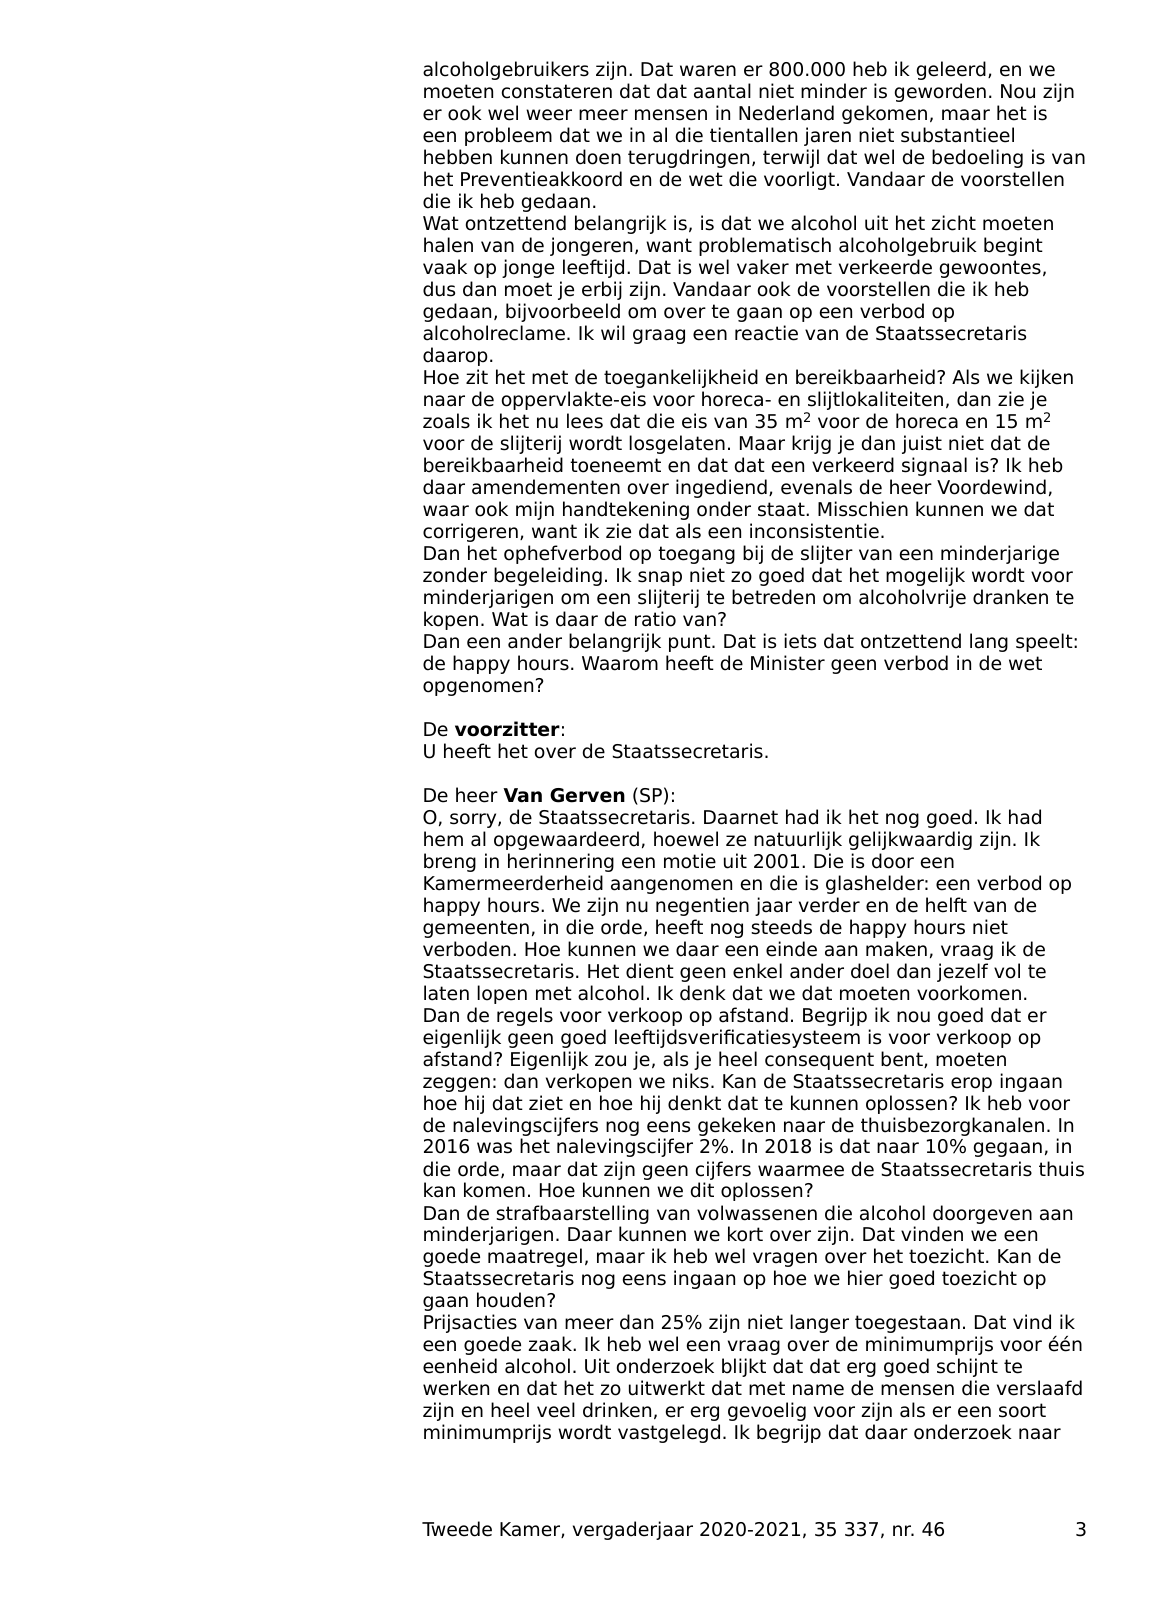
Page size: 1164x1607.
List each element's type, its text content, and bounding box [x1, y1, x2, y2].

text Dan een ander belangrijk punt. Dat is iets dat ontzettend lang speelt: de happy hours. Waarom heeft de Minister geen verbod in de wet opgenomen? [422, 631, 1087, 696]
text De voorzitter: [422, 719, 1087, 741]
text O, sorry, de Staatssecretaris. Daarnet had ik het nog goed. Ik had hem al opgewaardeerd, hoewel ze natuurlijk gelijkwaardig zijn. Ik breng in herinnering een motie uit 2001. Die is door een Kamermeerderheid aangenomen en die is glashelder: een verbod op happy hours. We zijn nu negentien jaar verder en de helft van de gemeenten, in die orde, heeft nog steeds de happy hours niet verboden. Hoe kunnen we daar een einde aan maken, vraag ik de Staatssecretaris. Het dient geen enkel ander doel dan jezelf vol te laten lopen met alcohol. Ik denk dat we dat moeten voorkomen. [422, 807, 1087, 1004]
text Dan de regels voor verkoop op afstand. Begrijp ik nou goed dat er eigenlijk geen goed leeftijdsverificatiesysteem is voor verkoop op afstand? Eigenlijk zou je, als je heel consequent bent, moeten zeggen: dan verkopen we niks. Kan de Staatssecretaris erop ingaan hoe hij dat ziet en hoe hij denkt dat te kunnen oplossen? Ik heb voor de nalevingscijfers nog eens gekeken naar de thuisbezorgkanalen. In 2016 was het nalevingscijfer 2%. In 2018 is dat naar 10% gegaan, in die orde, maar dat zijn geen cijfers waarmee de Staatssecretaris thuis kan komen. Hoe kunnen we dit oplossen? [422, 1004, 1087, 1202]
text De heer Van Gerven (SP): [422, 785, 1087, 807]
text Hoe zit het met de toegankelijkheid en bereikbaarheid? Als we kijken naar de oppervlakte-eis voor horeca- en slijtlokaliteiten, dan zie je zoals ik het nu lees dat die eis van 35 m2 voor de horeca en 15 m2 voor de slijterij wordt losgelaten. Maar krijg je dan juist niet dat de bereikbaarheid toeneemt en dat dat een verkeerd signaal is? Ik heb daar amendementen over ingediend, evenals de heer Voordewind, waar ook mijn handtekening onder staat. Misschien kunnen we dat corrigeren, want ik zie dat als een inconsistentie. [422, 367, 1087, 543]
text Dan het ophefverbod op toegang bij de slijter van een minderjarige zonder begeleiding. Ik snap niet zo goed dat het mogelijk wordt voor minderjarigen om een slijterij te betreden om alcoholvrije dranken te kopen. Wat is daar de ratio van? [422, 543, 1087, 631]
text Wat ontzettend belangrijk is, is dat we alcohol uit het zicht moeten halen van de jongeren, want problematisch alcoholgebruik begint vaak op jonge leeftijd. Dat is wel vaker met verkeerde gewoontes, dus dan moet je erbij zijn. Vandaar ook de voorstellen die ik heb gedaan, bijvoorbeeld om over te gaan op een verbod op alcoholreclame. Ik wil graag een reactie van de Staatssecretaris daarop. [422, 213, 1087, 367]
text alcoholgebruikers zijn. Dat waren er 800.000 heb ik geleerd, en we moeten constateren dat dat aantal niet minder is geworden. Nou zijn er ook wel weer meer mensen in Nederland gekomen, maar het is een probleem dat we in al die tientallen jaren niet substantieel hebben kunnen doen terugdringen, terwijl dat wel de bedoeling is van het Preventieakkoord en de wet die voorligt. Vandaar de voorstellen die ik heb gedaan. [422, 59, 1087, 213]
text Prijsacties van meer dan 25% zijn niet langer toegestaan. Dat vind ik een goede zaak. Ik heb wel een vraag over de minimumprijs voor één eenheid alcohol. Uit onderzoek blijkt dat dat erg goed schijnt te werken en dat het zo uitwerkt dat met name de mensen die verslaafd zijn en heel veel drinken, er erg gevoelig voor zijn als er een soort minimumprijs wordt vastgelegd. Ik begrijp dat daar onderzoek naar [422, 1312, 1087, 1444]
text Dan de strafbaarstelling van volwassenen die alcohol doorgeven aan minderjarigen. Daar kunnen we kort over zijn. Dat vinden we een goede maatregel, maar ik heb wel vragen over het toezicht. Kan de Staatssecretaris nog eens ingaan op hoe we hier goed toezicht op gaan houden? [422, 1202, 1087, 1312]
text U heeft het over de Staatssecretaris. [422, 741, 1087, 763]
